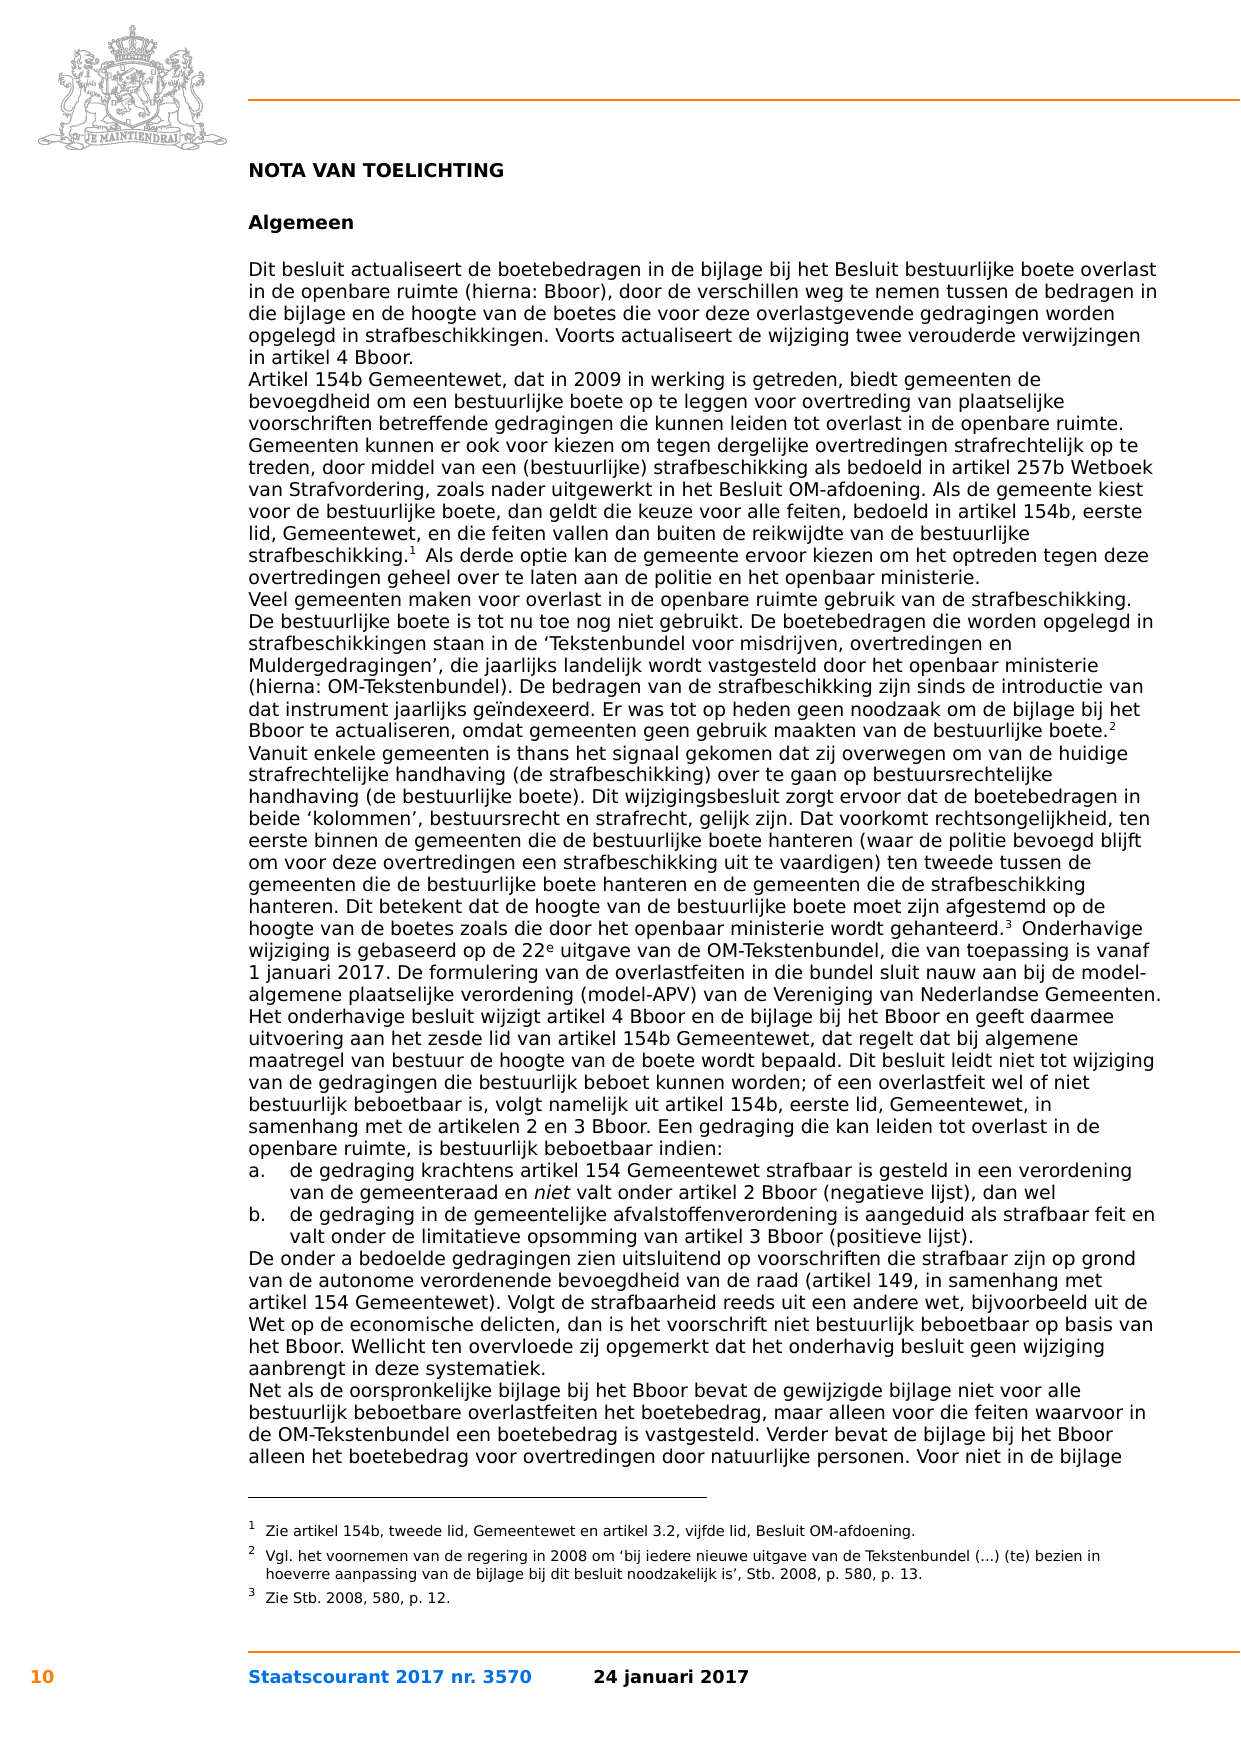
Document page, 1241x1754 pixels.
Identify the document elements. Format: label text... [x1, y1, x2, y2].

text Zie Stb. 2008, 580, p. 12. [248, 1586, 1163, 1608]
text b. de gedraging in de gemeentelijke afvalstoffenverordening is aangeduid als strafbaar feit en valt onder de limitatieve opsomming van artikel 3 Bboor (positieve lijst). [248, 1204, 1163, 1248]
text a. de gedraging krachtens artikel 154 Gemeentewet strafbaar is gesteld in een verordening van de gemeenteraad en niet valt onder artikel 2 Bboor (negatieve lijst), dan wel [248, 1160, 1163, 1204]
subtitle Algemeen [248, 212, 1163, 234]
subtitle NOTA VAN TOELICHTING [248, 160, 1163, 182]
text Artikel 154b Gemeentewet, dat in 2009 in werking is getreden, biedt gemeenten de bevoegdheid om een bestuurlijke boete op te leggen voor overtreding van plaatselijke voorschriften betreffende gedragingen die kunnen leiden tot overlast in de openbare ruimte. Gemeenten kunnen er ook voor kiezen om tegen dergelijke overtredingen strafrechtelijk op te treden, door middel van een (bestuurlijke) strafbeschikking als bedoeld in artikel 257b Wetboek van Strafvordering, zoals nader uitgewerkt in het Besluit OM-afdoening. Als de gemeente kiest voor de bestuurlijke boete, dan geldt die keuze voor alle feiten, bedoeld in artikel 154b, eerste lid, Gemeentewet, en die feiten vallen dan buiten de reikwijdte van de bestuurlijke strafbeschikking. Als derde optie kan de gemeente ervoor kiezen om het optreden tegen deze overtredingen geheel over te laten aan de politie en het openbaar ministerie. [248, 369, 1163, 588]
text Het onderhavige besluit wijzigt artikel 4 Bboor en de bijlage bij het Bboor en geeft daarmee uitvoering aan het zesde lid van artikel 154b Gemeentewet, dat regelt dat bij algemene maatregel van bestuur de hoogte van de boete wordt bepaald. Dit besluit leidt niet tot wijziging van de gedragingen die bestuurlijk beboet kunnen worden; of een overlastfeit wel of niet bestuurlijk beboetbaar is, volgt namelijk uit artikel 154b, eerste lid, Gemeentewet, in samenhang met de artikelen 2 en 3 Bboor. Een gedraging die kan leiden tot overlast in de openbare ruimte, is bestuurlijk beboetbaar indien: [248, 1006, 1163, 1160]
text Veel gemeenten maken voor overlast in de openbare ruimte gebruik van de strafbeschikking. De bestuurlijke boete is tot nu toe nog niet gebruikt. De boetebedragen die worden opgelegd in strafbeschikkingen staan in de ‘Tekstenbundel voor misdrijven, overtredingen en Muldergedragingen’, die jaarlijks landelijk wordt vastgesteld door het openbaar ministerie (hierna: OM-Tekstenbundel). De bedragen van de strafbeschikking zijn sinds de introductie van dat instrument jaarlijks geïndexeerd. Er was tot op heden geen noodzaak om de bijlage bij het Bboor te actualiseren, omdat gemeenten geen gebruik maakten van de bestuurlijke boete. Vanuit enkele gemeenten is thans het signaal gekomen dat zij overwegen om van de huidige strafrechtelijke handhaving (de strafbeschikking) over te gaan op bestuursrechtelijke handhaving (de bestuurlijke boete). Dit wijzigingsbesluit zorgt ervoor dat de boetebedragen in beide ‘kolommen’, bestuursrecht en strafrecht, gelijk zijn. Dat voorkomt rechtsongelijkheid, ten eerste binnen de gemeenten die de bestuurlijke boete hanteren (waar de politie bevoegd blijft om voor deze overtredingen een strafbeschikking uit te vaardigen) ten tweede tussen de gemeenten die de bestuurlijke boete hanteren en de gemeenten die de strafbeschikking hanteren. Dit betekent dat de hoogte van de bestuurlijke boete moet zijn afgestemd op de hoogte van de boetes zoals die door het openbaar ministerie wordt gehanteerd. Onderhavige wijziging is gebaseerd op de 22e uitgave van de OM-Tekstenbundel, die van toepassing is vanaf 1 januari 2017. De formulering van de overlastfeiten in die bundel sluit nauw aan bij de model-algemene plaatselijke verordening (model-APV) van de Vereniging van Nederlandse Gemeenten. [248, 588, 1163, 1006]
text De onder a bedoelde gedragingen zien uitsluitend op voorschriften die strafbaar zijn op grond van de autonome verordenende bevoegdheid van de raad (artikel 149, in samenhang met artikel 154 Gemeentewet). Volgt de strafbaarheid reeds uit een andere wet, bijvoorbeeld uit de Wet op de economische delicten, dan is het voorschrift niet bestuurlijk beboetbaar op basis van het Bboor. Wellicht ten overvloede zij opgemerkt dat het onderhavig besluit geen wijziging aanbrengt in deze systematiek. [248, 1248, 1163, 1380]
text Dit besluit actualiseert de boetebedragen in de bijlage bij het Besluit bestuurlijke boete overlast in de openbare ruimte (hierna: Bboor), door de verschillen weg te nemen tussen de bedragen in die bijlage en de hoogte van de boetes die voor deze overlastgevende gedragingen worden opgelegd in strafbeschikkingen. Voorts actualiseert de wijziging twee verouderde verwijzingen in artikel 4 Bboor. [248, 259, 1163, 369]
text Net als de oorspronkelijke bijlage bij het Bboor bevat de gewijzigde bijlage niet voor alle bestuurlijk beboetbare overlastfeiten het boetebedrag, maar alleen voor die feiten waarvoor in de OM-Tekstenbundel een boetebedrag is vastgesteld. Verder bevat de bijlage bij het Bboor alleen het boetebedrag voor overtredingen door natuurlijke personen. Voor niet in de bijlage [248, 1380, 1163, 1468]
text Vgl. het voornemen van de regering in 2008 om ‘bij iedere nieuwe uitgave van de Tekstenbundel (...) (te) bezien in hoeverre aanpassing van de bijlage bij dit besluit noodzakelijk is’, Stb. 2008, p. 580, p. 13. [248, 1544, 1163, 1583]
text Zie artikel 154b, tweede lid, Gemeentewet en artikel 3.2, vijfde lid, Besluit OM-afdoening. [248, 1519, 1163, 1541]
picture [38, 25, 227, 150]
